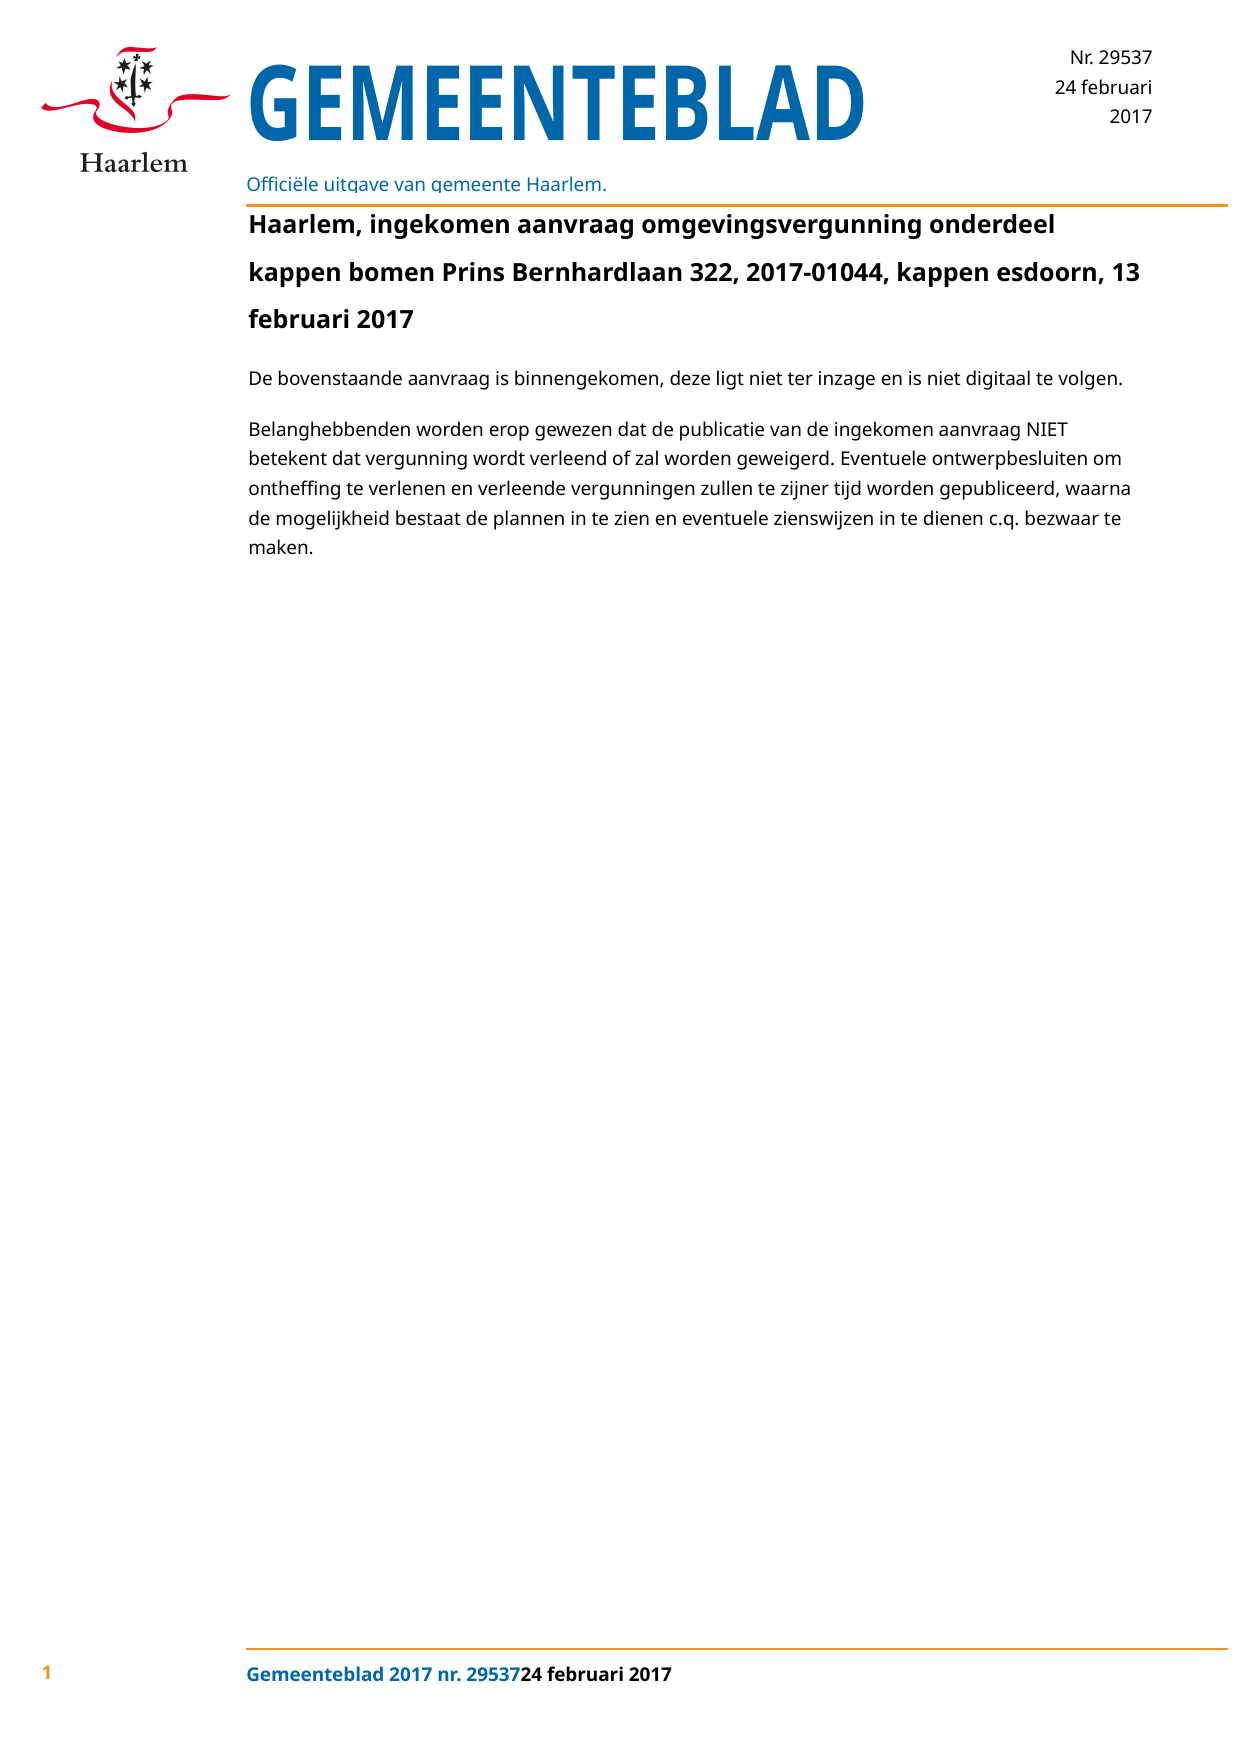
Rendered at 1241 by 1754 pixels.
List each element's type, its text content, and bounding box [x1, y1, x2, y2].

picture [41, 47, 231, 172]
text Belanghebbenden worden erop gewezen dat de publicatie van de ingekomen aanvraag NIET betekent dat vergunning wordt verleend of zal worden geweigerd. Eventuele ontwerpbesluiten om ontheffing te verlenen en verleende vergunningen zullen te zijner tijd worden gepubliceerd, waarna de mogelijkheid bestaat de plannen in te zien en eventuele zienswijzen in te dienen c.q. bezwaar te maken. [248, 416, 1152, 560]
text Haarlem, ingekomen aanvraag omgevingsvergunning onderdeel kappen bomen Prins Bernhardlaan 322, 2017-01044, kappen esdoorn, 13 februari 2017 [248, 207, 1152, 336]
text De bovenstaande aanvraag is binnengekomen, deze ligt niet ter inzage en is niet digitaal te volgen. [248, 366, 1152, 391]
